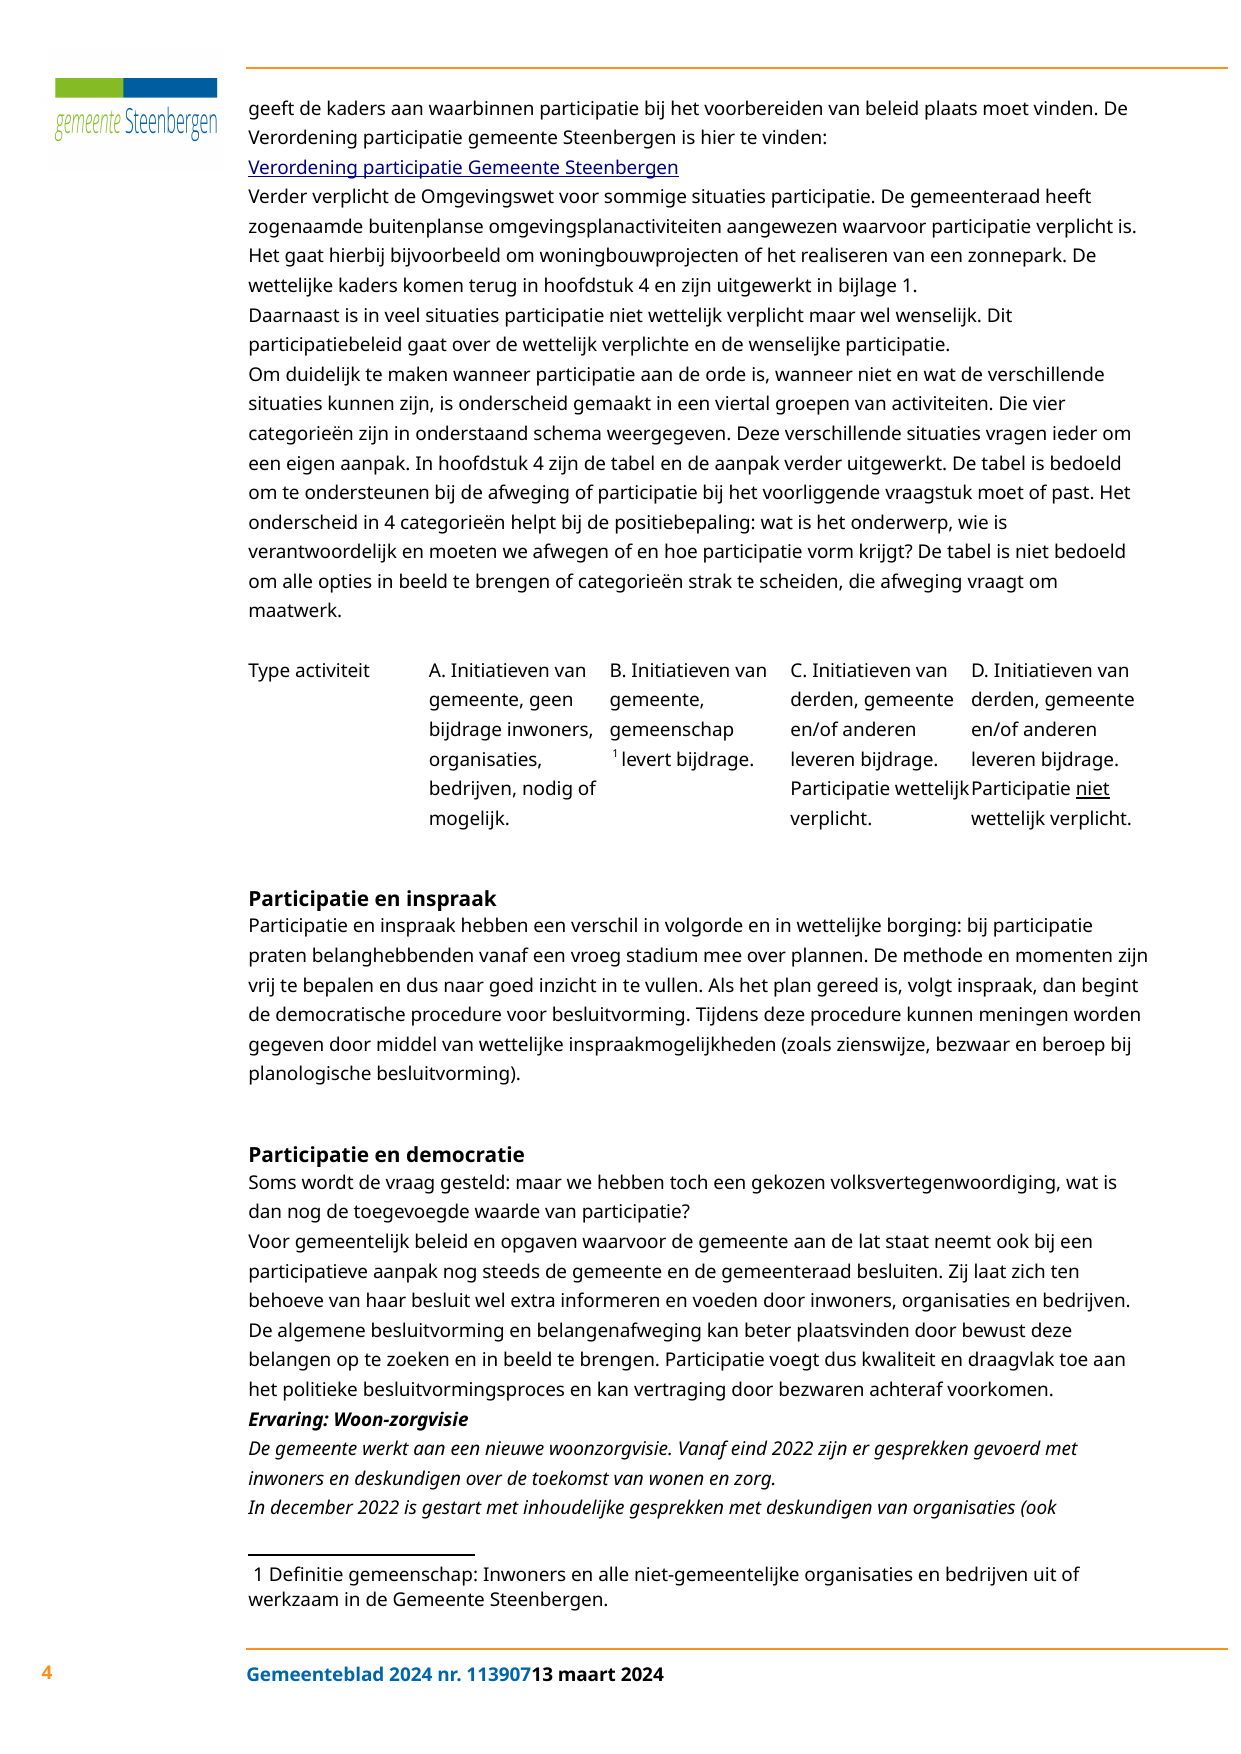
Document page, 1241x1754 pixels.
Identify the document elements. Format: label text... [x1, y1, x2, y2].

table_header D. Initiatieven van derden, gemeente en/of anderen leveren bijdrage. Participatie niet wettelijk verplicht. [971, 657, 1152, 831]
text Om duidelijk te maken wanneer participatie aan de orde is, wanneer niet en wat de verschillende situaties kunnen zijn, is onderscheid gemaakt in een viertal groepen van activiteiten. Die vier categorieën zijn in onderstaand schema weergegeven. Deze verschillende situaties vragen ieder om een eigen aanpak. In hoofdstuk 4 zijn de tabel en de aanpak verder uitgewerkt. De tabel is bedoeld om te ondersteunen bij de afweging of participatie bij het voorliggende vraagstuk moet of past. Het onderscheid in 4 categorieën helpt bij de positiebepaling: wat is het onderwerp, wie is verantwoordelijk en moeten we afwegen of en hoe participatie vorm krijgt? De tabel is niet bedoeld om alle opties in beeld te brengen of categorieën strak te scheiden, die afweging vraagt om maatwerk. [248, 361, 1152, 623]
table_header B. Initiatieven van gemeente, gemeenschap levert bijdrage. [609, 657, 790, 831]
picture [41, 47, 231, 172]
table_header A. Initiatieven van gemeente, geen bijdrage inwoners, organisaties, bedrijven, nodig of mogelijk. [429, 657, 609, 831]
text Voor gemeentelijk beleid en opgaven waarvoor de gemeente aan de lat staat neemt ook bij een participatieve aanpak nog steeds de gemeente en de gemeenteraad besluiten. Zij laat zich ten behoeve van haar besluit wel extra informeren en voeden door inwoners, organisaties en bedrijven. De algemene besluitvorming en belangenafweging kan beter plaatsvinden door bewust deze belangen op te zoeken en in beeld te brengen. Participatie voegt dus kwaliteit en draagvlak toe aan het politieke besluitvormingsproces en kan vertraging door bezwaren achteraf voorkomen. [248, 1228, 1152, 1402]
text Verordening participatie Gemeente Steenbergen [248, 154, 1152, 180]
text In december 2022 is gestart met inhoudelijke gesprekken met deskundigen van organisaties (ook [248, 1494, 1152, 1520]
text Participatie en inspraak hebben een verschil in volgorde en in wettelijke borging: bij participatie praten belanghebbenden vanaf een vroeg stadium mee over plannen. De methode en momenten zijn vrij te bepalen en dus naar goed inzicht in te vullen. Als het plan gereed is, volgt inspraak, dan begint de democratische procedure voor besluitvorming. Tijdens deze procedure kunnen meningen worden gegeven door middel van wettelijke inspraakmogelijkheden (zoals zienswijze, bezwaar en beroep bij planologische besluitvorming). [248, 913, 1152, 1086]
text Verder verplicht de Omgevingswet voor sommige situaties participatie. De gemeenteraad heeft zogenaamde buitenplanse omgevingsplanactiviteiten aangewezen waarvoor participatie verplicht is. Het gaat hierbij bijvoorbeeld om woningbouwprojecten of het realiseren van een zonnepark. De wettelijke kaders komen terug in hoofdstuk 4 en zijn uitgewerkt in bijlage 1. [248, 183, 1152, 298]
text De gemeente werkt aan een nieuwe woonzorgvisie. Vanaf eind 2022 zijn er gesprekken gevoerd met inwoners en deskundigen over de toekomst van wonen en zorg. [248, 1435, 1152, 1491]
text Participatie en inspraak [248, 884, 1152, 913]
table_header Type activiteit [248, 657, 429, 831]
text Participatie en democratie [248, 1141, 1152, 1169]
text Daarnaast is in veel situaties participatie niet wettelijk verplicht maar wel wenselijk. Dit participatiebeleid gaat over de wettelijk verplichte en de wenselijke participatie. [248, 302, 1152, 357]
text Ervaring: Woon-zorgvisie [248, 1406, 1152, 1431]
table_header C. Initiatieven van derden, gemeente en/of anderen leveren bijdrage. Participatie wettelijk verplicht. [790, 657, 971, 831]
text Soms wordt de vraag gesteld: maar we hebben toch een gekozen volksvertegenwoordiging, wat is dan nog de toegevoegde waarde van participatie? [248, 1169, 1152, 1224]
text geeft de kaders aan waarbinnen participatie bij het voorbereiden van beleid plaats moet vinden. De Verordening participatie gemeente Steenbergen is hier te vinden: [248, 95, 1152, 150]
